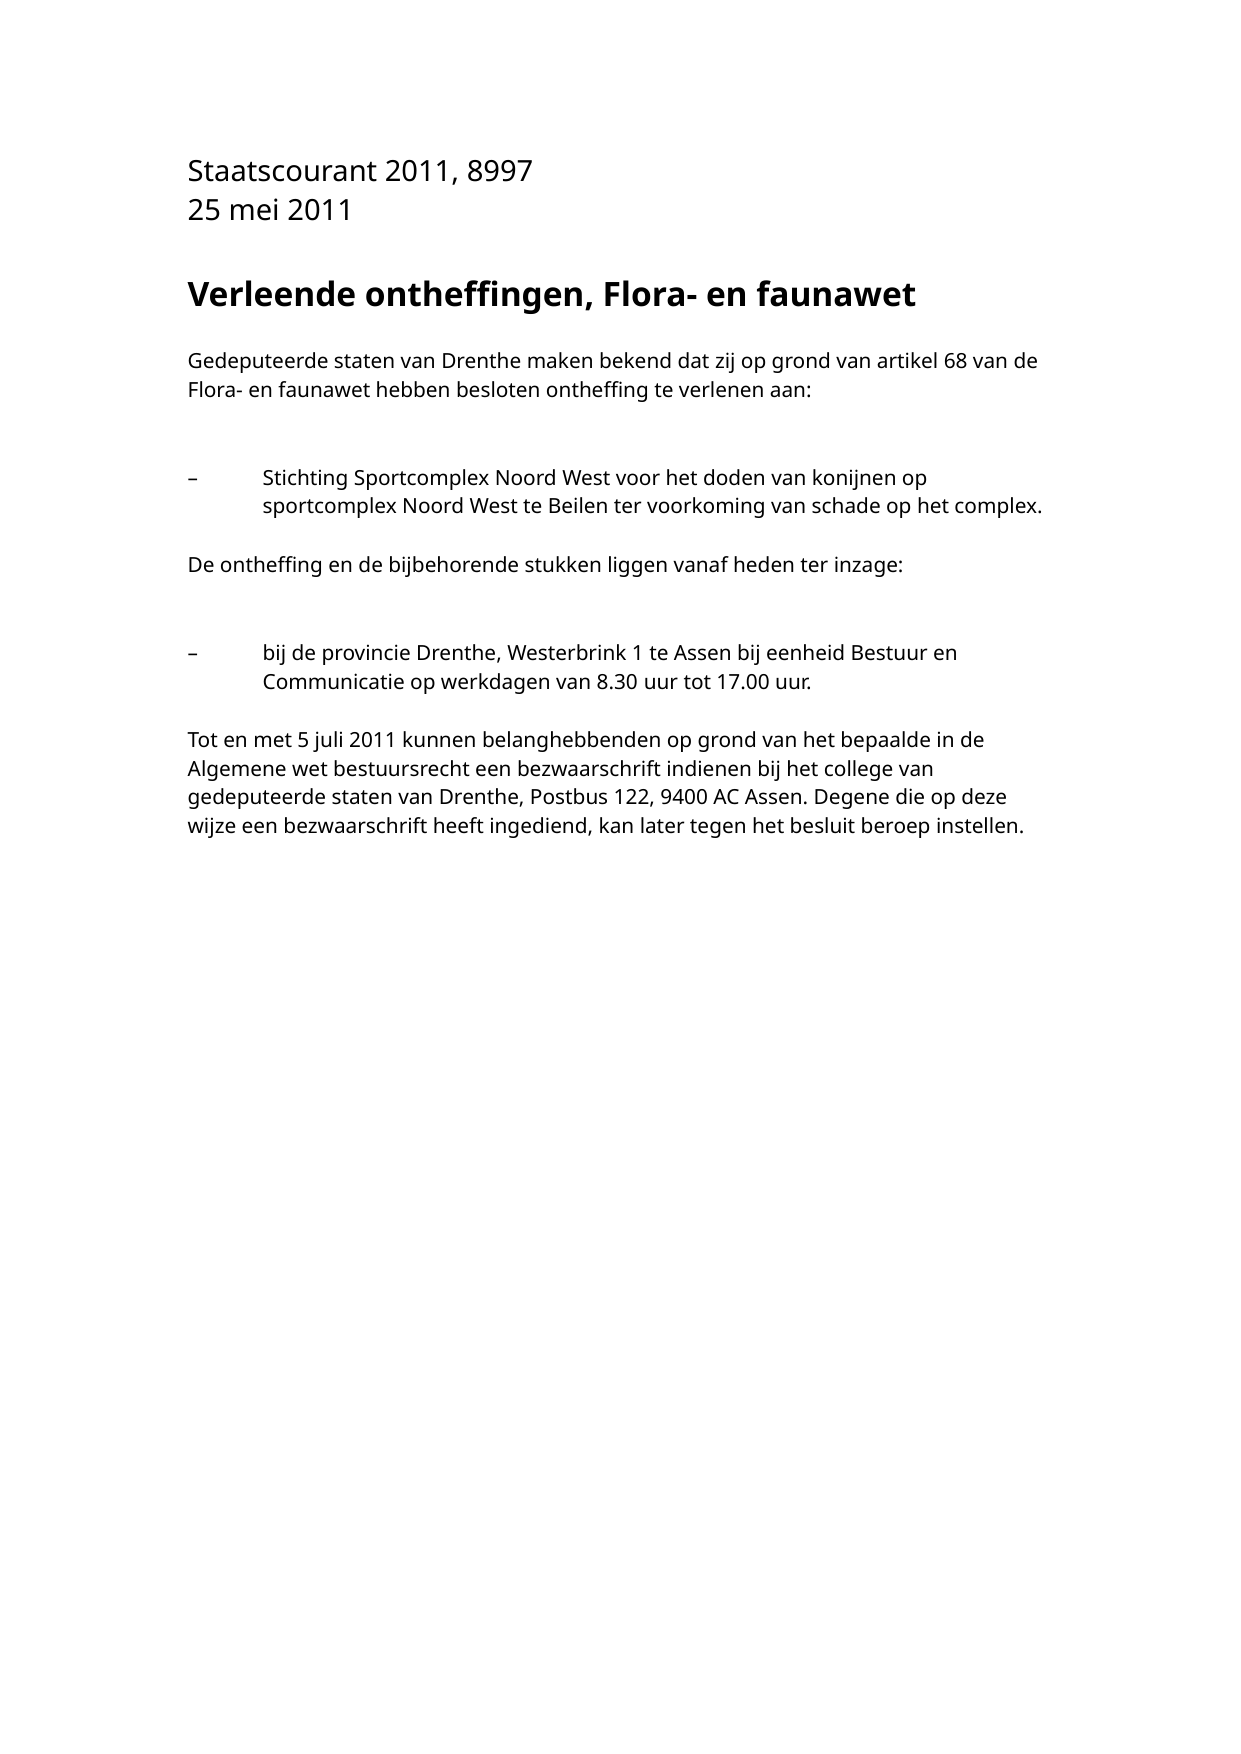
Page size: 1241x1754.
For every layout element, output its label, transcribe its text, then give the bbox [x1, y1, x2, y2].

subtitle Verleende ontheffingen, Flora- en faunawet [187, 271, 1053, 316]
text Staatscourant 2011, 8997 [187, 150, 1053, 190]
list Stichting Sportcomplex Noord West voor het doden van konijnen op sportcomplex Noord West te Beilen ter voorkoming van schade op het complex. [187, 463, 1053, 520]
text Tot en met 5 juli 2011 kunnen belanghebbenden op grond van het bepaalde in de Algemene wet bestuursrecht een bezwaarschrift indienen bij het college van gedeputeerde staten van Drenthe, Postbus 122, 9400 AC Assen. Degene die op deze wijze een bezwaarschrift heeft ingediend, kan later tegen het besluit beroep instellen. [187, 725, 1053, 839]
text Gedeputeerde staten van Drenthe maken bekend dat zij op grond van artikel 68 van de Flora- en faunawet hebben besloten ontheffing te verlenen aan: [187, 346, 1053, 403]
text 25 mei 2011 [187, 190, 1053, 229]
list bij de provincie Drenthe, Westerbrink 1 te Assen bij eenheid Bestuur en Communicatie op werkdagen van 8.30 uur tot 17.00 uur. [187, 638, 1053, 695]
text De ontheffing en de bijbehorende stukken liggen vanaf heden ter inzage: [187, 550, 1053, 578]
